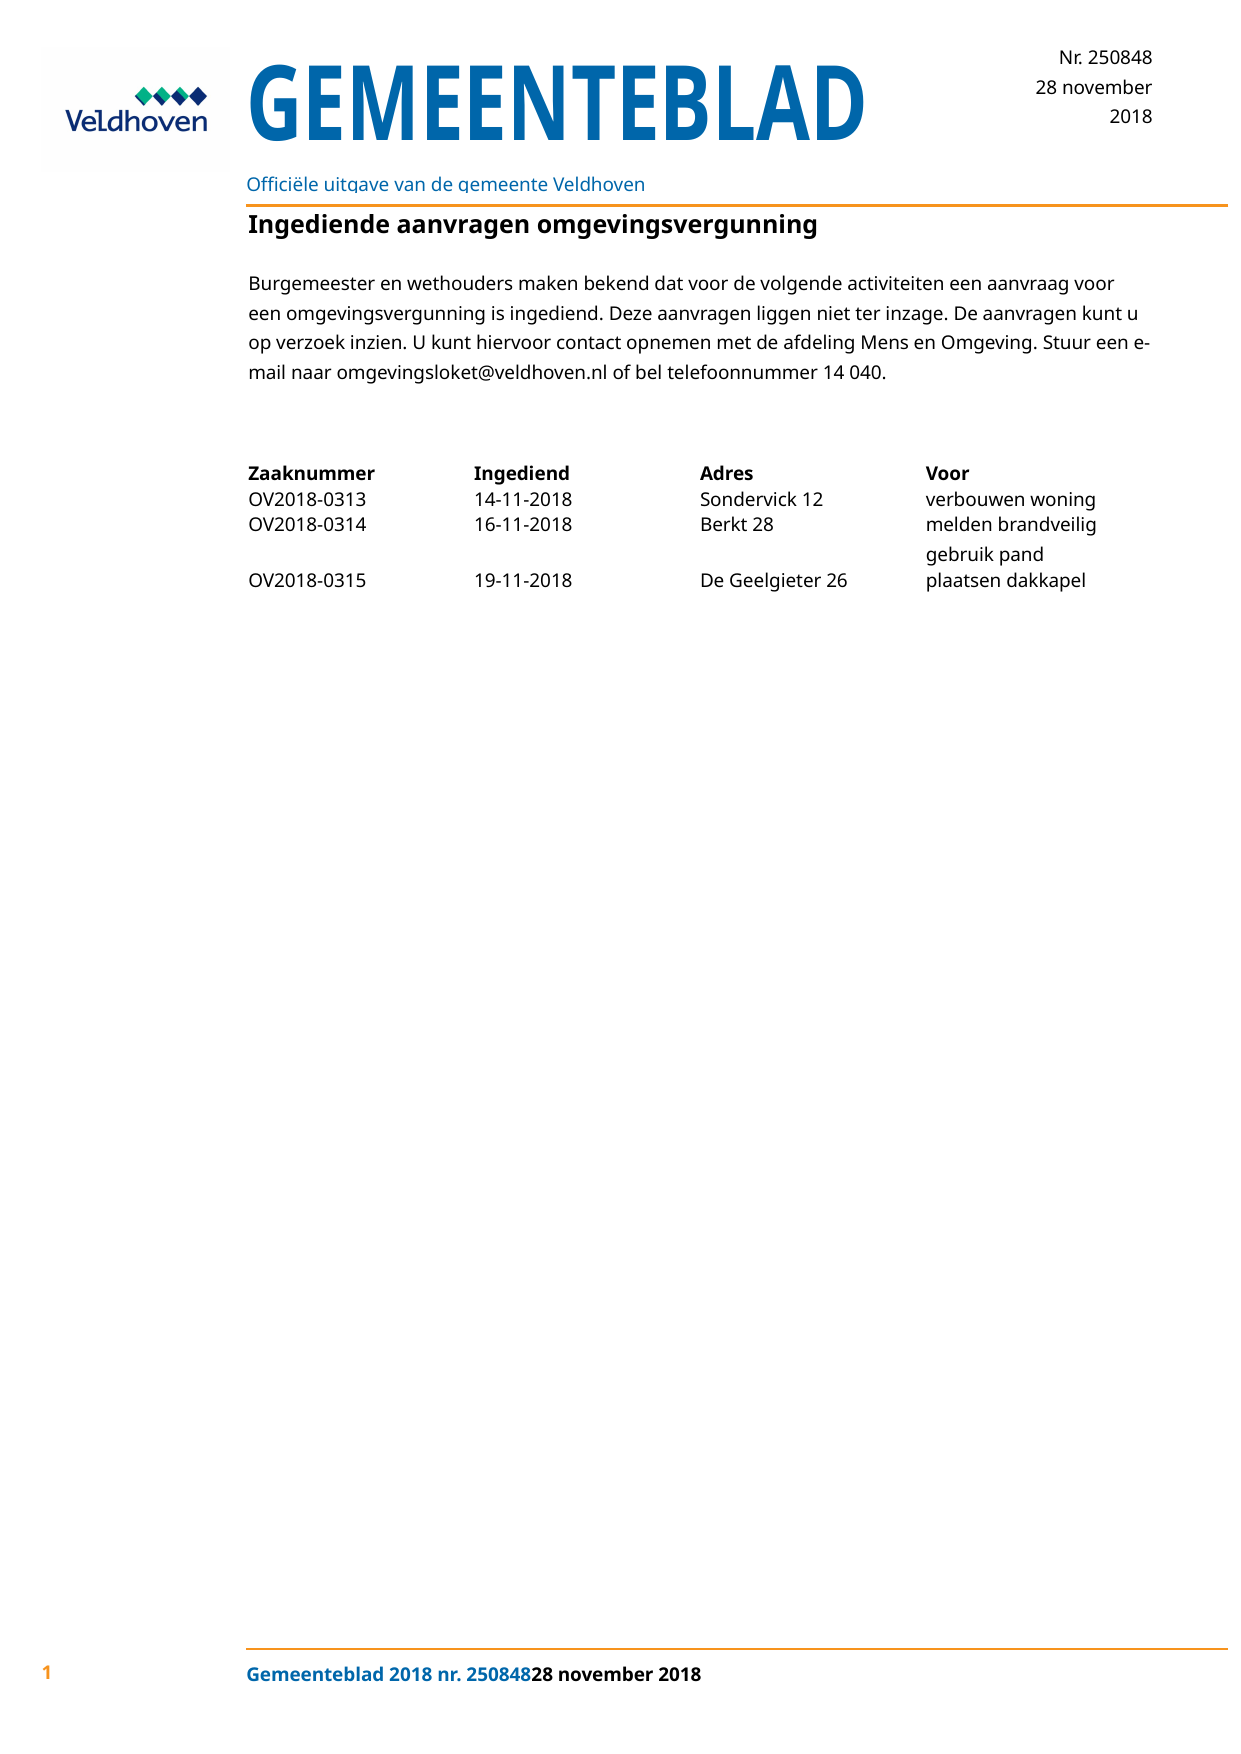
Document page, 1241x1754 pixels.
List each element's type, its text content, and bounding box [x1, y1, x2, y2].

table_header Adres [700, 460, 926, 486]
table_cell OV2018-0315 [248, 567, 474, 592]
table_cell 14-11-2018 [474, 486, 700, 511]
table_header Zaaknummer [248, 460, 474, 486]
table_cell verbouwen woning [926, 486, 1152, 511]
table_cell 19-11-2018 [474, 567, 700, 592]
table_cell 16-11-2018 [474, 511, 700, 567]
table_cell OV2018-0313 [248, 486, 474, 511]
table_cell De Geelgieter 26 [700, 567, 926, 592]
table_header Ingediend [474, 460, 700, 486]
table_cell plaatsen dakkapel [926, 567, 1152, 592]
table_cell Sondervick 12 [700, 486, 926, 511]
table_cell melden brandveilig gebruik pand [926, 511, 1152, 567]
picture [41, 47, 231, 172]
text Ingediende aanvragen omgevingsvergunning [248, 207, 1152, 241]
table_cell Berkt 28 [700, 511, 926, 567]
table_cell OV2018-0314 [248, 511, 474, 567]
table_header Voor [926, 460, 1152, 486]
text Burgemeester en wethouders maken bekend dat voor de volgende activiteiten een aanvraag voor een omgevingsvergunning is ingediend. Deze aanvragen liggen niet ter inzage. De aanvragen kunt u op verzoek inzien. U kunt hiervoor contact opnemen met de afdeling Mens en Omgeving. Stuur een e-mail naar omgevingsloket@veldhoven.nl of bel telefoonnummer 14 040. [248, 270, 1152, 385]
